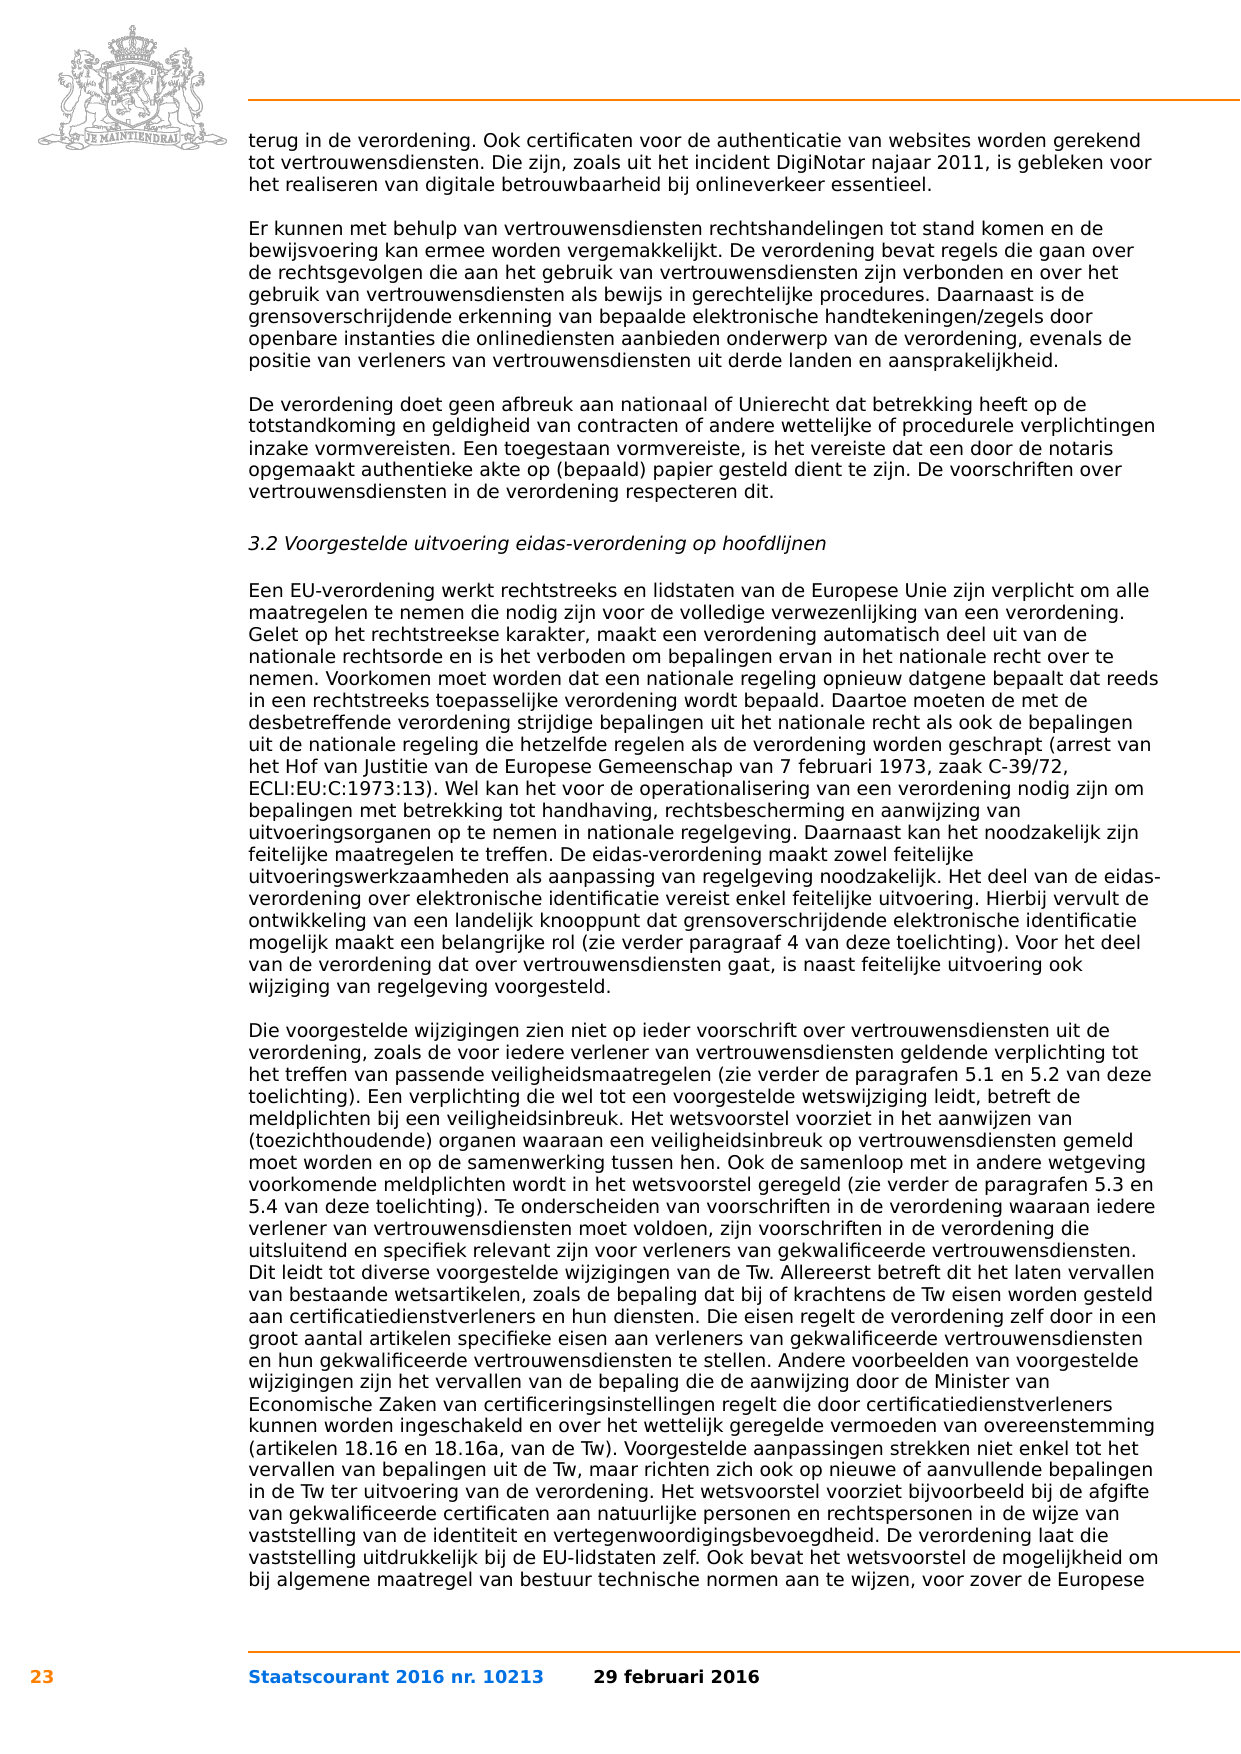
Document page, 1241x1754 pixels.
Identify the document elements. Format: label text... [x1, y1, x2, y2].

picture [38, 25, 227, 150]
text De verordening doet geen afbreuk aan nationaal of Unierecht dat betrekking heeft op de totstandkoming en geldigheid van contracten of andere wettelijke of procedurele verplichtingen inzake vormvereisten. Een toegestaan vormvereiste, is het vereiste dat een door de notaris opgemaakt authentieke akte op (bepaald) papier gesteld dient te zijn. De voorschriften over vertrouwensdiensten in de verordening respecteren dit. [248, 393, 1163, 503]
text Die voorgestelde wijzigingen zien niet op ieder voorschrift over vertrouwensdiensten uit de verordening, zoals de voor iedere verlener van vertrouwensdiensten geldende verplichting tot het treffen van passende veiligheidsmaatregelen (zie verder de paragrafen 5.1 en 5.2 van deze toelichting). Een verplichting die wel tot een voorgestelde wetswijziging leidt, betreft de meldplichten bij een veiligheidsinbreuk. Het wetsvoorstel voorziet in het aanwijzen van (toezichthoudende) organen waaraan een veiligheidsinbreuk op vertrouwensdiensten gemeld moet worden en op de samenwerking tussen hen. Ook de samenloop met in andere wetgeving voorkomende meldplichten wordt in het wetsvoorstel geregeld (zie verder de paragrafen 5.3 en 5.4 van deze toelichting). Te onderscheiden van voorschriften in de verordening waaraan iedere verlener van vertrouwensdiensten moet voldoen, zijn voorschriften in de verordening die uitsluitend en specifiek relevant zijn voor verleners van gekwalificeerde vertrouwensdiensten. Dit leidt tot diverse voorgestelde wijzigingen van de Tw. Allereerst betreft dit het laten vervallen van bestaande wetsartikelen, zoals de bepaling dat bij of krachtens de Tw eisen worden gesteld aan certificatiedienstverleners en hun diensten. Die eisen regelt de verordening zelf door in een groot aantal artikelen specifieke eisen aan verleners van gekwalificeerde vertrouwensdiensten en hun gekwalificeerde vertrouwensdiensten te stellen. Andere voorbeelden van voorgestelde wijzigingen zijn het vervallen van de bepaling die de aanwijzing door de Minister van Economische Zaken van certificeringsinstellingen regelt die door certificatiedienstverleners kunnen worden ingeschakeld en over het wettelijk geregelde vermoeden van overeenstemming (artikelen 18.16 en 18.16a, van de Tw). Voorgestelde aanpassingen strekken niet enkel tot het vervallen van bepalingen uit de Tw, maar richten zich ook op nieuwe of aanvullende bepalingen in de Tw ter uitvoering van de verordening. Het wetsvoorstel voorziet bijvoorbeeld bij de afgifte van gekwalificeerde certificaten aan natuurlijke personen en rechtspersonen in de wijze van vaststelling van de identiteit en vertegenwoordigingsbevoegdheid. De verordening laat die vaststelling uitdrukkelijk bij de EU-lidstaten zelf. Ook bevat het wetsvoorstel de mogelijkheid om bij algemene maatregel van bestuur technische normen aan te wijzen, voor zover de Europese [248, 1020, 1163, 1591]
text Een EU-verordening werkt rechtstreeks en lidstaten van de Europese Unie zijn verplicht om alle maatregelen te nemen die nodig zijn voor de volledige verwezenlijking van een verordening. Gelet op het rechtstreekse karakter, maakt een verordening automatisch deel uit van de nationale rechtsorde en is het verboden om bepalingen ervan in het nationale recht over te nemen. Voorkomen moet worden dat een nationale regeling opnieuw datgene bepaalt dat reeds in een rechtstreeks toepasselijke verordening wordt bepaald. Daartoe moeten de met de desbetreffende verordening strijdige bepalingen uit het nationale recht als ook de bepalingen uit de nationale regeling die hetzelfde regelen als de verordening worden geschrapt (arrest van het Hof van Justitie van de Europese Gemeenschap van 7 februari 1973, zaak C-39/72, ECLI:EU:C:1973:13). Wel kan het voor de operationalisering van een verordening nodig zijn om bepalingen met betrekking tot handhaving, rechtsbescherming en aanwijzing van uitvoeringsorganen op te nemen in nationale regelgeving. Daarnaast kan het noodzakelijk zijn feitelijke maatregelen te treffen. De eidas-verordening maakt zowel feitelijke uitvoeringswerkzaamheden als aanpassing van regelgeving noodzakelijk. Het deel van de eidas-verordening over elektronische identificatie vereist enkel feitelijke uitvoering. Hierbij vervult de ontwikkeling van een landelijk knooppunt dat grensoverschrijdende elektronische identificatie mogelijk maakt een belangrijke rol (zie verder paragraaf 4 van deze toelichting). Voor het deel van de verordening dat over vertrouwensdiensten gaat, is naast feitelijke uitvoering ook wijziging van regelgeving voorgesteld. [248, 580, 1163, 998]
text terug in de verordening. Ook certificaten voor de authenticatie van websites worden gerekend tot vertrouwensdiensten. Die zijn, zoals uit het incident DigiNotar najaar 2011, is gebleken voor het realiseren van digitale betrouwbaarheid bij onlineverkeer essentieel. [248, 130, 1163, 196]
subtitle 3.2 Voorgestelde uitvoering eidas-verordening op hoofdlijnen [248, 533, 1163, 555]
text Er kunnen met behulp van vertrouwensdiensten rechtshandelingen tot stand komen en de bewijsvoering kan ermee worden vergemakkelijkt. De verordening bevat regels die gaan over de rechtsgevolgen die aan het gebruik van vertrouwensdiensten zijn verbonden en over het gebruik van vertrouwensdiensten als bewijs in gerechtelijke procedures. Daarnaast is de grensoverschrijdende erkenning van bepaalde elektronische handtekeningen/zegels door openbare instanties die onlinediensten aanbieden onderwerp van de verordening, evenals de positie van verleners van vertrouwensdiensten uit derde landen en aansprakelijkheid. [248, 218, 1163, 372]
